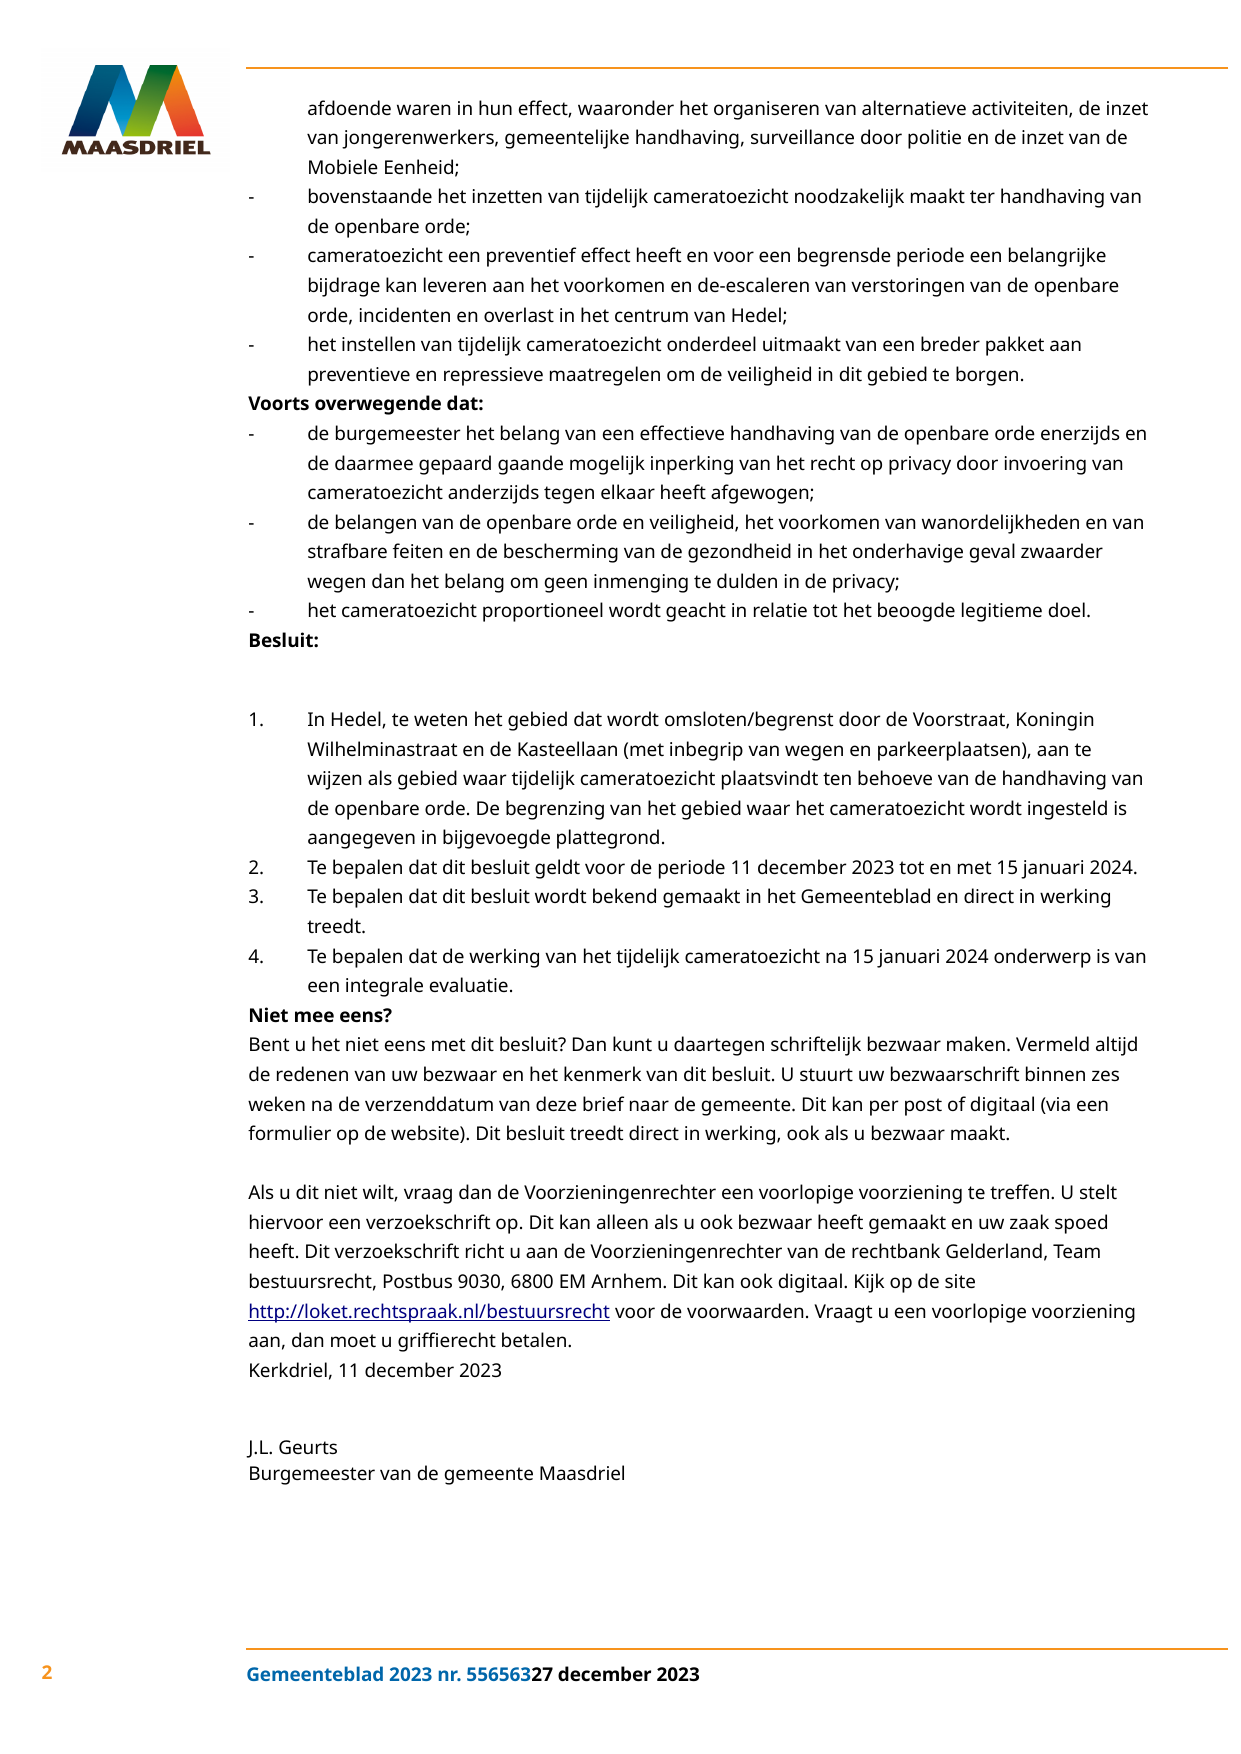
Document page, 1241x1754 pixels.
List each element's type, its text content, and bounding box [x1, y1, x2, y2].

text Niet mee eens? [248, 1002, 1152, 1028]
list Te bepalen dat dit besluit wordt bekend gemaakt in het Gemeenteblad en direct in werking treedt. [248, 884, 1152, 939]
list de belangen van de openbare orde en veiligheid, het voorkomen van wanordelijkheden en van strafbare feiten en de bescherming van de gezondheid in het onderhavige geval zwaarder wegen dan het belang om geen inmenging te dulden in de privacy; [248, 509, 1152, 594]
list het cameratoezicht proportioneel wordt geacht in relatie tot het beoogde legitieme doel. [248, 598, 1152, 623]
text Als u dit niet wilt, vraag dan de Voorzieningenrechter een voorlopige voorziening te treffen. U stelt hiervoor een verzoekschrift op. Dit kan alleen als u ook bezwaar heeft gemaakt en uw zaak spoed heeft. Dit verzoekschrift richt u aan de Voorzieningenrechter van de rechtbank Gelderland, Team bestuursrecht, Postbus 9030, 6800 EM Arnhem. Dit kan ook digitaal. Kijk op de site http://loket.rechtspraak.nl/bestuursrecht voor de voorwaarden. Vraagt u een voorlopige voorziening aan, dan moet u griffierecht betalen. [248, 1179, 1152, 1353]
text J.L. Geurts [248, 1434, 1152, 1460]
list bovenstaande het inzetten van tijdelijk cameratoezicht noodzakelijk maakt ter handhaving van de openbare orde; [248, 183, 1152, 239]
picture [41, 47, 231, 172]
text Bent u het niet eens met dit besluit? Dan kunt u daartegen schriftelijk bezwaar maken. Vermeld altijd de redenen van uw bezwaar en het kenmerk van dit besluit. U stuurt uw bezwaarschrift binnen zes weken na de verzenddatum van deze brief naar de gemeente. Dit kan per post of digitaal (via een formulier op de website). Dit besluit treedt direct in werking, ook als u bezwaar maakt. [248, 1032, 1152, 1146]
list cameratoezicht een preventief effect heeft en voor een begrensde periode een belangrijke bijdrage kan leveren aan het voorkomen en de-escaleren van verstoringen van de openbare orde, incidenten en overlast in het centrum van Hedel; [248, 243, 1152, 328]
list de burgemeester het belang van een effectieve handhaving van de openbare orde enerzijds en de daarmee gepaard gaande mogelijk inperking van het recht op privacy door invoering van cameratoezicht anderzijds tegen elkaar heeft afgewogen; [248, 420, 1152, 505]
text Voorts overwegende dat: [248, 391, 1152, 416]
list In Hedel, te weten het gebied dat wordt omsloten/begrenst door de Voorstraat, Koningin Wilhelminastraat en de Kasteellaan (met inbegrip van wegen en parkeerplaatsen), aan te wijzen als gebied waar tijdelijk cameratoezicht plaatsvindt ten behoeve van de handhaving van de openbare orde. De begrenzing van het gebied waar het cameratoezicht wordt ingesteld is aangegeven in bijgevoegde plattegrond. [248, 706, 1152, 850]
text Kerkdriel, 11 december 2023 [248, 1357, 1152, 1383]
list het instellen van tijdelijk cameratoezicht onderdeel uitmaakt van een breder pakket aan preventieve en repressieve maatregelen om de veiligheid in dit gebied te borgen. [248, 331, 1152, 387]
text Burgemeester van de gemeente Maasdriel [248, 1460, 1152, 1486]
list Te bepalen dat de werking van het tijdelijk cameratoezicht na 15 januari 2024 onderwerp is van een integrale evaluatie. [248, 943, 1152, 998]
text Besluit: [248, 627, 1152, 653]
list afdoende waren in hun effect, waaronder het organiseren van alternatieve activiteiten, de inzet van jongerenwerkers, gemeentelijke handhaving, surveillance door politie en de inzet van de Mobiele Eenheid; [248, 95, 1152, 180]
list Te bepalen dat dit besluit geldt voor de periode 11 december 2023 tot en met 15 januari 2024. [248, 854, 1152, 880]
